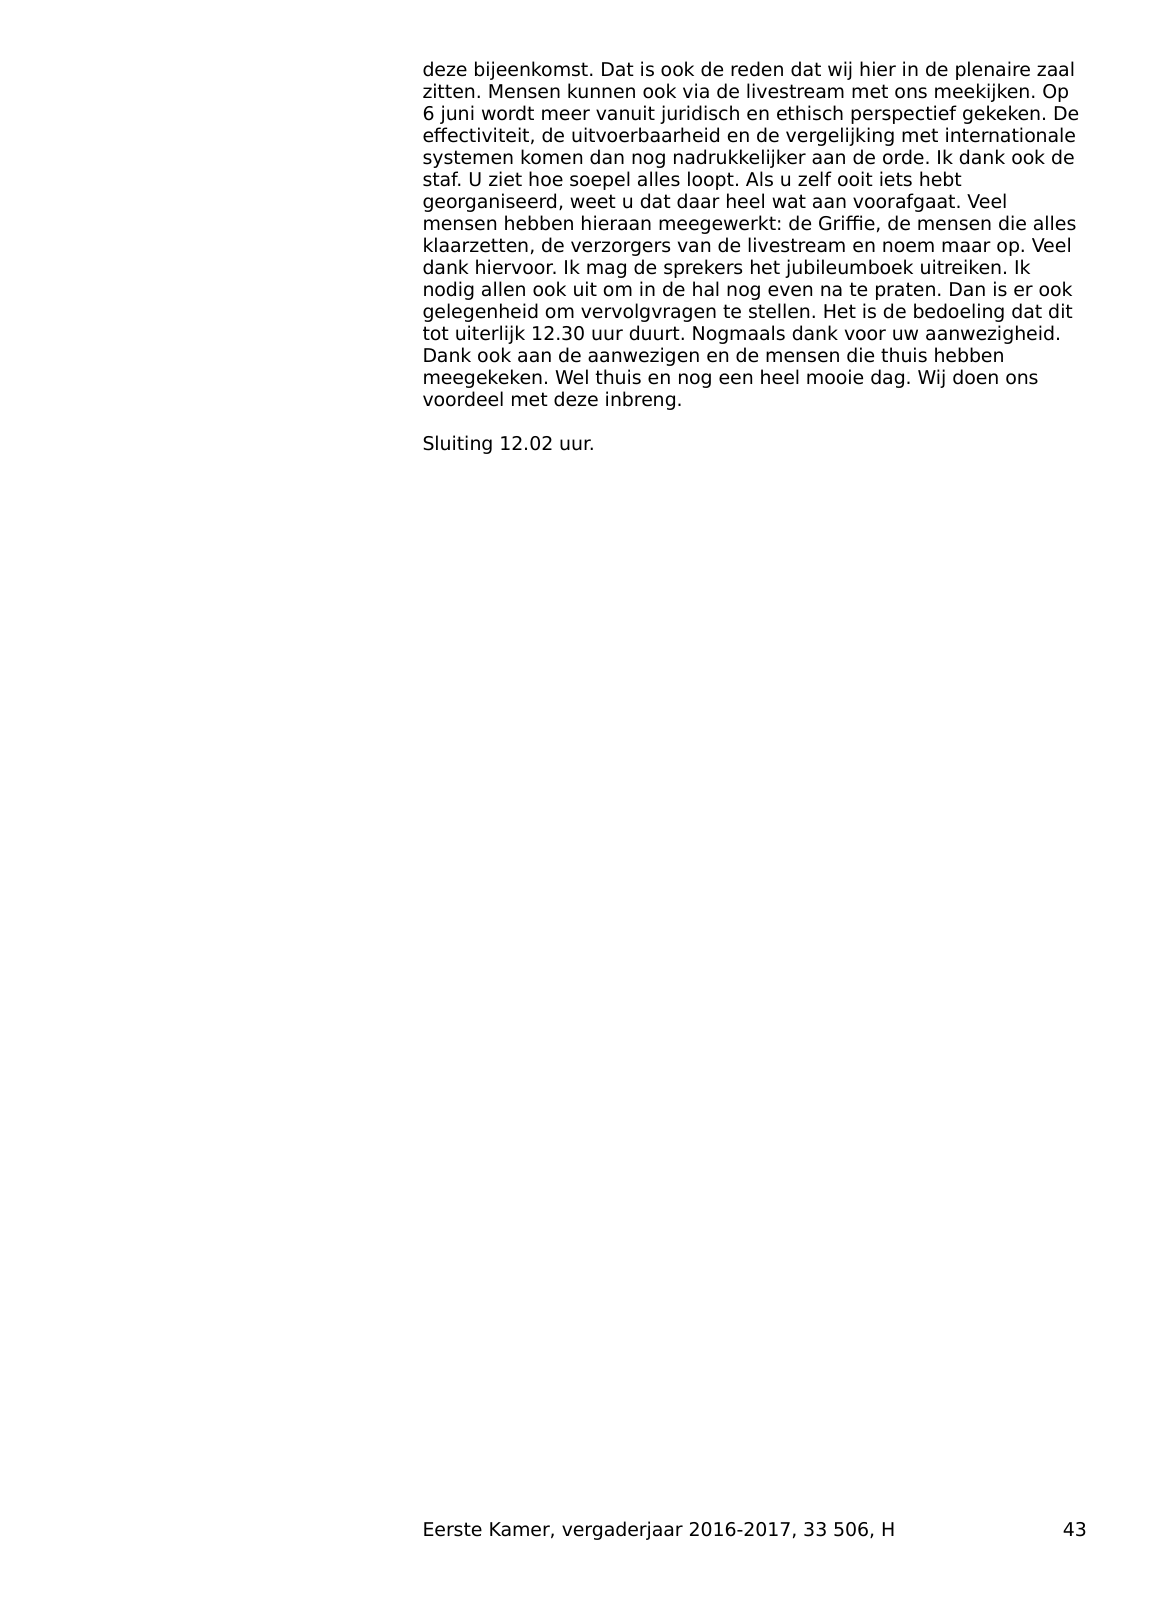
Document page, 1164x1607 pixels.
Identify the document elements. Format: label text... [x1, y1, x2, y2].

text Sluiting 12.02 uur. [422, 433, 1087, 455]
text deze bijeenkomst. Dat is ook de reden dat wij hier in de plenaire zaal zitten. Mensen kunnen ook via de livestream met ons meekijken. Op 6 juni wordt meer vanuit juridisch en ethisch perspectief gekeken. De effectiviteit, de uitvoerbaarheid en de vergelijking met internationale systemen komen dan nog nadrukkelijker aan de orde. Ik dank ook de staf. U ziet hoe soepel alles loopt. Als u zelf ooit iets hebt georganiseerd, weet u dat daar heel wat aan voorafgaat. Veel mensen hebben hieraan meegewerkt: de Griffie, de mensen die alles klaarzetten, de verzorgers van de livestream en noem maar op. Veel dank hiervoor. Ik mag de sprekers het jubileumboek uitreiken. Ik nodig allen ook uit om in de hal nog even na te praten. Dan is er ook gelegenheid om vervolgvragen te stellen. Het is de bedoeling dat dit tot uiterlijk 12.30 uur duurt. Nogmaals dank voor uw aanwezigheid. Dank ook aan de aanwezigen en de mensen die thuis hebben meegekeken. Wel thuis en nog een heel mooie dag. Wij doen ons voordeel met deze inbreng. [422, 59, 1087, 411]
